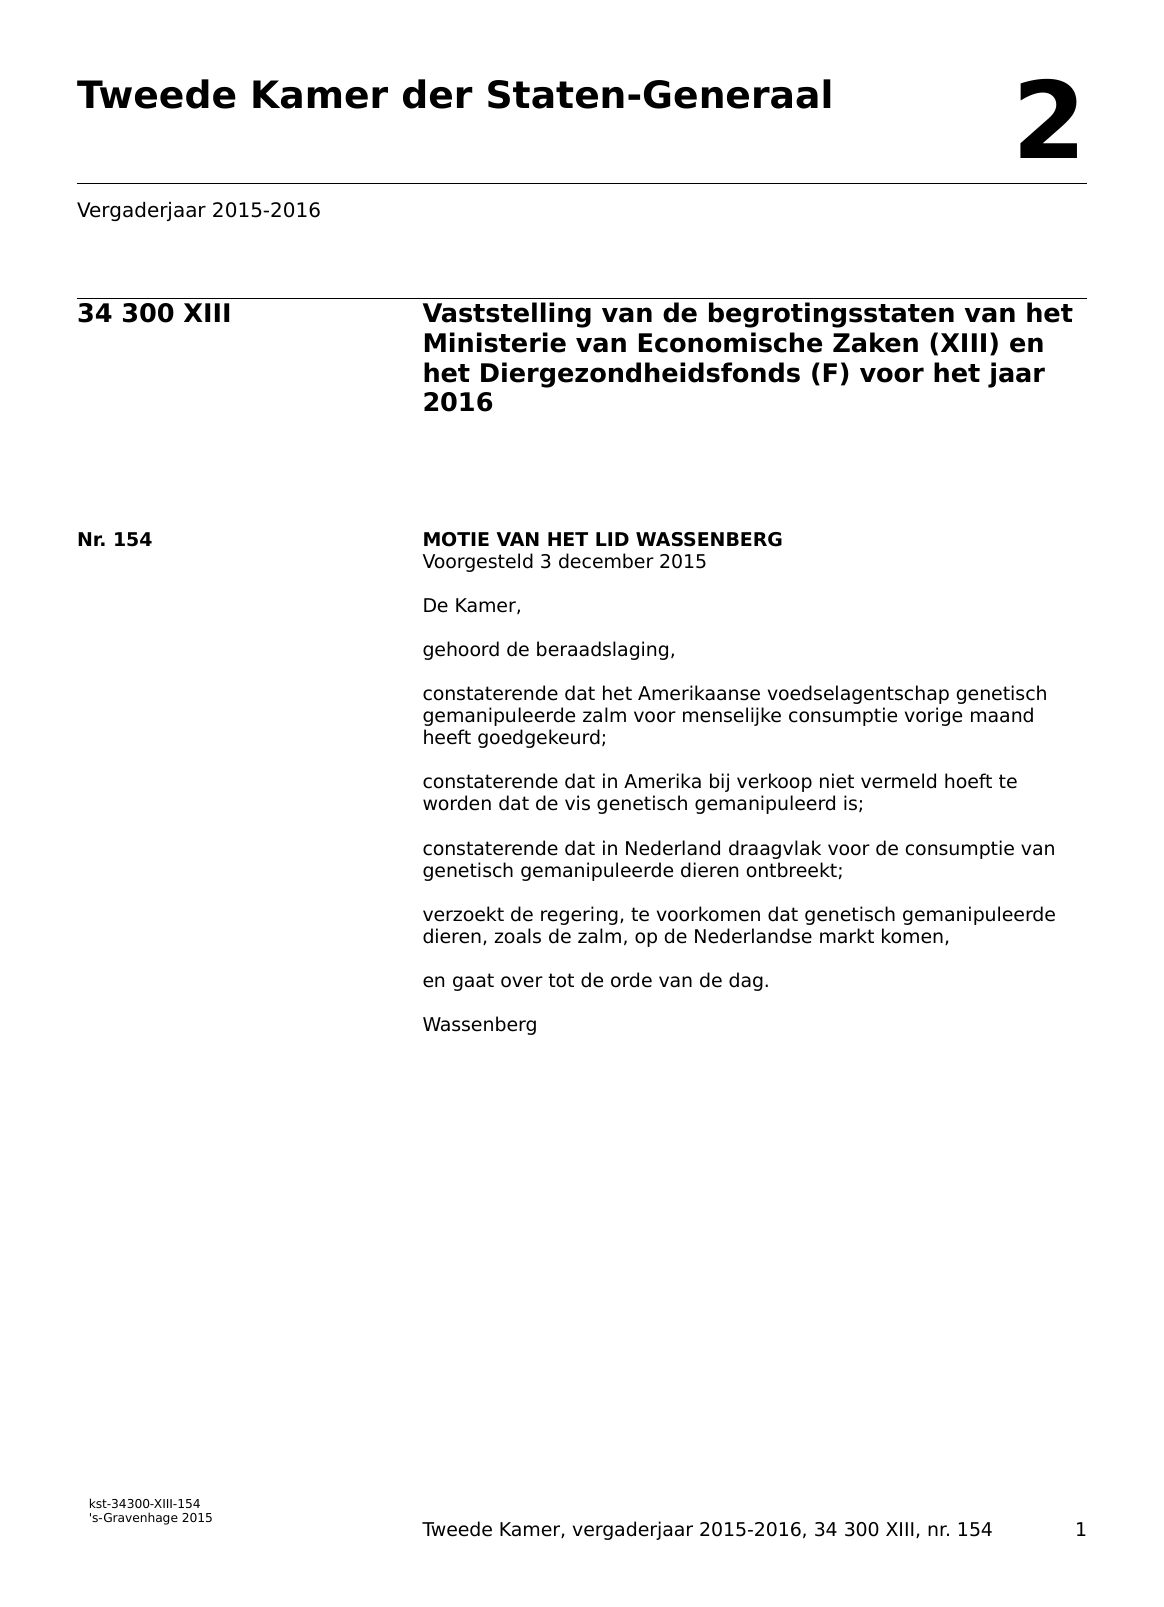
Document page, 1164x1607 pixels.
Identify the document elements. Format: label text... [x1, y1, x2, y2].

subtitle 34 300 XIII Vaststelling van de begrotingsstaten van het Ministerie van Economische Zaken (XIII) en het Diergezondheidsfonds (F) voor het jaar 2016 [77, 299, 1087, 418]
text kst-34300-XIII-154 [88, 1497, 323, 1511]
text constaterende dat het Amerikaanse voedselagentschap genetisch gemanipuleerde zalm voor menselijke consumptie vorige maand heeft goedgekeurd; [422, 683, 1087, 749]
text De Kamer, [422, 595, 1087, 617]
text verzoekt de regering, te voorkomen dat genetisch gemanipuleerde dieren, zoals de zalm, op de Nederlandse markt komen, [422, 904, 1087, 948]
text 's-Gravenhage 2015 [88, 1511, 323, 1525]
text en gaat over tot de orde van de dag. [422, 970, 1087, 992]
text Wassenberg [422, 1014, 1087, 1036]
text constaterende dat in Amerika bij verkoop niet vermeld hoeft te worden dat de vis genetisch gemanipuleerd is; [422, 771, 1087, 815]
text gehoord de beraadslaging, [422, 639, 1087, 661]
subtitle Nr. 154 MOTIE VAN HET LID WASSENBERG [77, 529, 1087, 551]
table_cell Vergaderjaar 2015-2016 [77, 184, 1087, 298]
text Voorgesteld 3 december 2015 [422, 551, 1087, 573]
table_header Tweede Kamer der Staten-Generaal [77, 59, 886, 183]
text constaterende dat in Nederland draagvlak voor de consumptie van genetisch gemanipuleerde dieren ontbreekt; [422, 837, 1087, 881]
table_header 2 [886, 59, 1087, 183]
